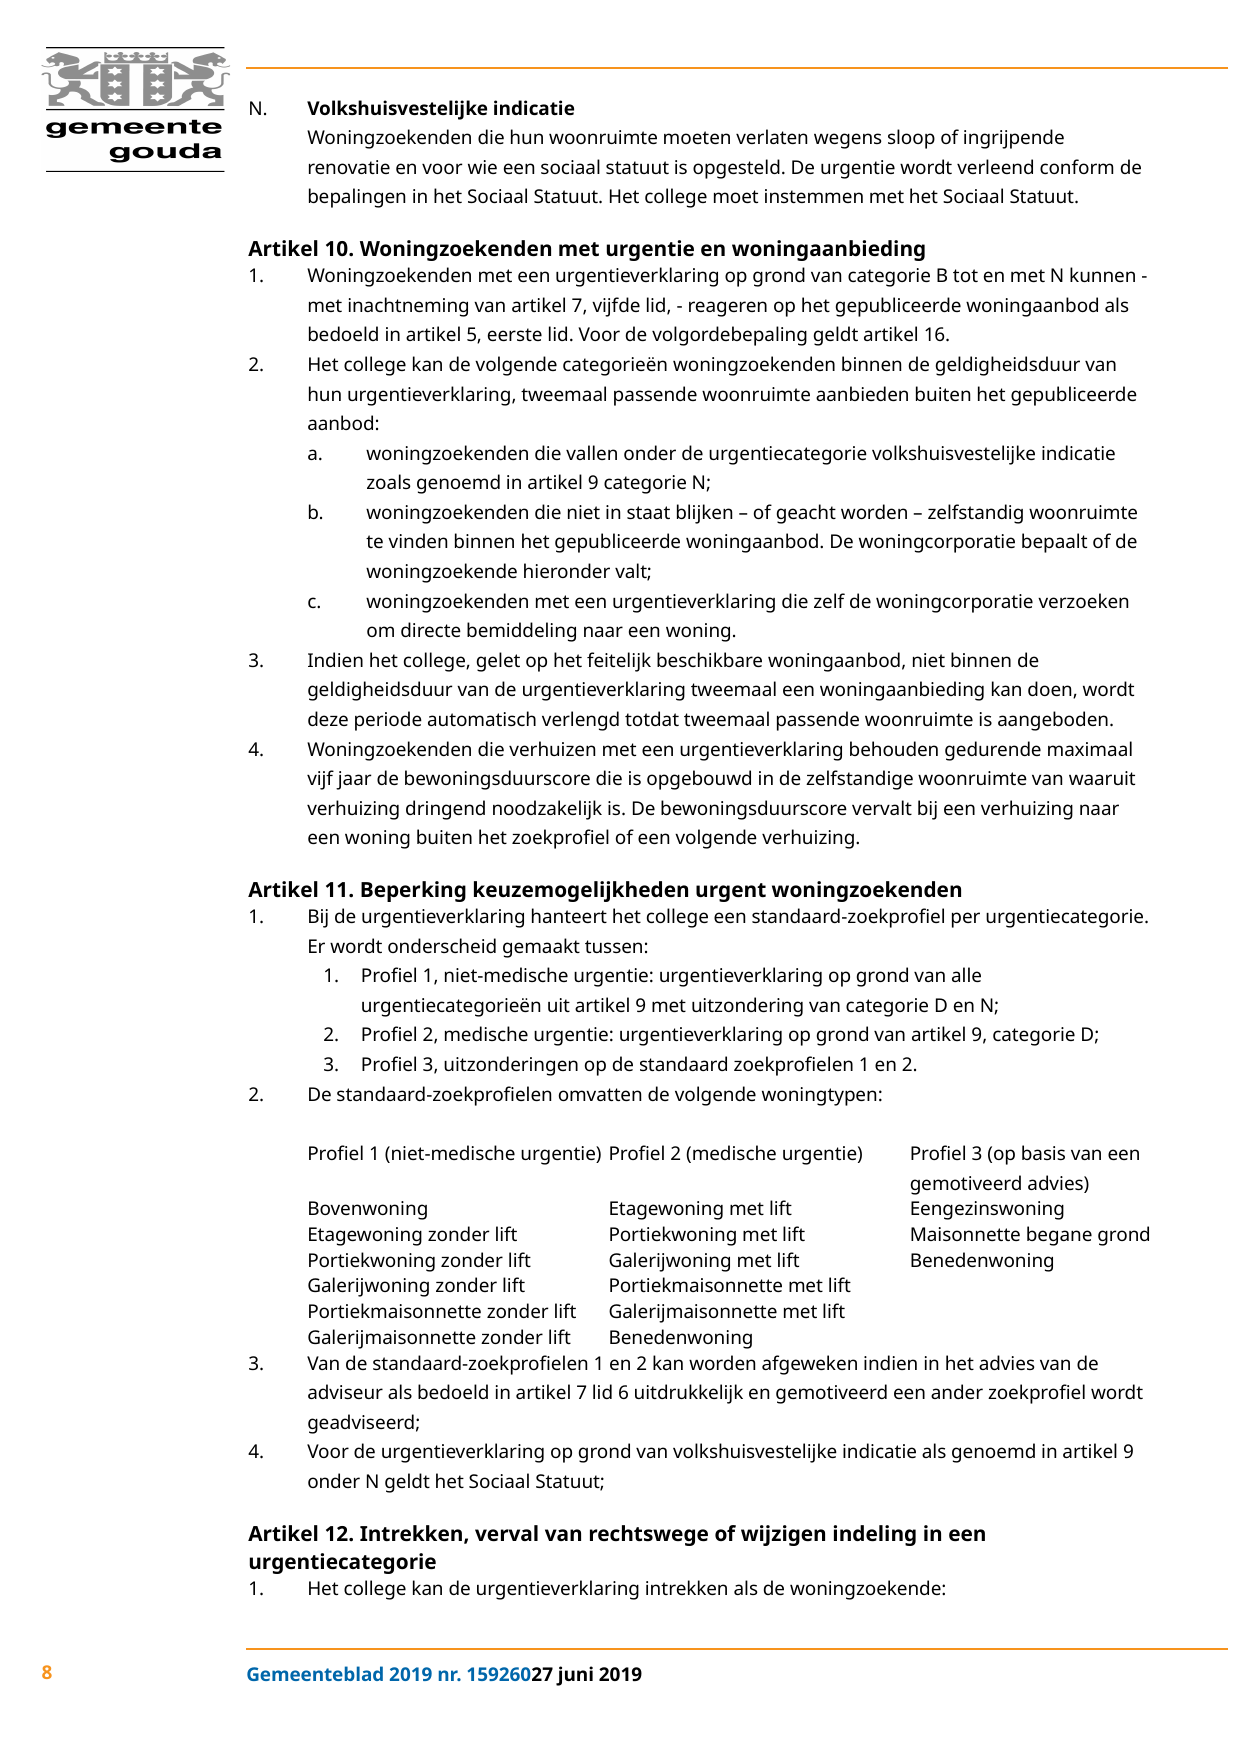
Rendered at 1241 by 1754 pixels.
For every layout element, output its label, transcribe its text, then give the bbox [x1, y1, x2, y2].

table_cell Galerijwoning met lift [608, 1247, 909, 1273]
table_cell Portiekmaisonnette zonder lift [307, 1298, 608, 1324]
table_cell Eengezinswoning [910, 1195, 1211, 1221]
list Bij de urgentieverklaring hanteert het college een standaard-zoekprofiel per urgentiecategorie. Er wordt onderscheid gemaakt tussen: [248, 903, 1152, 959]
list woningzoekenden die niet in staat blijken – of geacht worden – zelfstandig woonruimte te vinden binnen het gepubliceerde woningaanbod. De woningcorporatie bepaalt of de woningzoekende hieronder valt; [307, 499, 1152, 584]
list Indien het college, gelet op het feitelijk beschikbare woningaanbod, niet binnen de geldigheidsduur van de urgentieverklaring tweemaal een woningaanbieding kan doen, wordt deze periode automatisch verlengd totdat tweemaal passende woonruimte is aangeboden. [248, 647, 1152, 732]
list Het college kan de volgende categorieën woningzoekenden binnen de geldigheidsduur van hun urgentieverklaring, tweemaal passende woonruimte aanbieden buiten het gepubliceerde aanbod: [248, 351, 1152, 436]
list Profiel 3, uitzonderingen op de standaard zoekprofielen 1 en 2. [323, 1051, 1152, 1077]
list Het college kan de urgentieverklaring intrekken als de woningzoekende: [248, 1576, 1152, 1601]
table_cell Etagewoning zonder lift [307, 1221, 608, 1247]
list Voor de urgentieverklaring op grond van volkshuisvestelijke indicatie als genoemd in artikel 9 onder N geldt het Sociaal Statuut; [248, 1439, 1152, 1494]
table_cell Portiekmaisonnette met lift [608, 1273, 909, 1298]
list Volkshuisvestelijke indicatie [248, 95, 1152, 121]
table_cell Maisonnette begane grond [910, 1221, 1211, 1247]
table_cell Etagewoning met lift [608, 1195, 909, 1221]
list Woningzoekenden die hun woonruimte moeten verlaten wegens sloop of ingrijpende renovatie en voor wie een sociaal statuut is opgesteld. De urgentie wordt verleend conform de bepalingen in het Sociaal Statuut. Het college moet instemmen met het Sociaal Statuut. [248, 124, 1152, 209]
list Woningzoekenden met een urgentieverklaring op grond van categorie B tot en met N kunnen - met inachtneming van artikel 7, vijfde lid, - reageren op het gepubliceerde woningaanbod als bedoeld in artikel 5, eerste lid. Voor de volgordebepaling geldt artikel 16. [248, 262, 1152, 347]
table_cell Galerijmaisonnette met lift [608, 1298, 909, 1324]
table_cell [910, 1273, 1211, 1298]
table_cell Galerijwoning zonder lift [307, 1273, 608, 1298]
text Artikel 11. Beperking keuzemogelijkheden urgent woningzoekenden [248, 875, 1152, 903]
table_cell Benedenwoning [910, 1247, 1211, 1273]
picture [41, 47, 231, 172]
table_cell Galerijmaisonnette zonder lift [307, 1324, 608, 1350]
table_cell Portiekwoning zonder lift [307, 1247, 608, 1273]
list Van de standaard-zoekprofielen 1 en 2 kan worden afgeweken indien in het advies van de adviseur als bedoeld in artikel 7 lid 6 uitdrukkelijk en gemotiveerd een ander zoekprofiel wordt geadviseerd; [248, 1350, 1152, 1435]
table_cell Benedenwoning [608, 1324, 909, 1350]
table_cell [910, 1298, 1211, 1324]
table_cell [910, 1324, 1211, 1350]
list Profiel 1, niet-medische urgentie: urgentieverklaring op grond van alle urgentiecategorieën uit artikel 9 met uitzondering van categorie D en N; [323, 962, 1152, 1018]
table_header Profiel 2 (medische urgentie) [608, 1140, 909, 1195]
list Woningzoekenden die verhuizen met een urgentieverklaring behouden gedurende maximaal vijf jaar de bewoningsduurscore die is opgebouwd in de zelfstandige woonruimte van waaruit verhuizing dringend noodzakelijk is. De bewoningsduurscore vervalt bij een verhuizing naar een woning buiten het zoekprofiel of een volgende verhuizing. [248, 736, 1152, 850]
list woningzoekenden met een urgentieverklaring die zelf de woningcorporatie verzoeken om directe bemiddeling naar een woning. [307, 588, 1152, 643]
list woningzoekenden die vallen onder de urgentiecategorie volkshuisvestelijke indicatie zoals genoemd in artikel 9 categorie N; [307, 440, 1152, 495]
list De standaard-zoekprofielen omvatten de volgende woningtypen: [248, 1081, 1152, 1107]
text Artikel 12. Intrekken, verval van rechtswege of wijzigen indeling in een urgentiecategorie [248, 1519, 1152, 1576]
table_header Profiel 1 (niet-medische urgentie) [307, 1140, 608, 1195]
table_cell Bovenwoning [307, 1195, 608, 1221]
text Artikel 10. Woningzoekenden met urgentie en woningaanbieding [248, 234, 1152, 262]
list Profiel 2, medische urgentie: urgentieverklaring op grond van artikel 9, categorie D; [323, 1022, 1152, 1047]
table_header Profiel 3 (op basis van een gemotiveerd advies) [910, 1140, 1211, 1195]
table_cell Portiekwoning met lift [608, 1221, 909, 1247]
